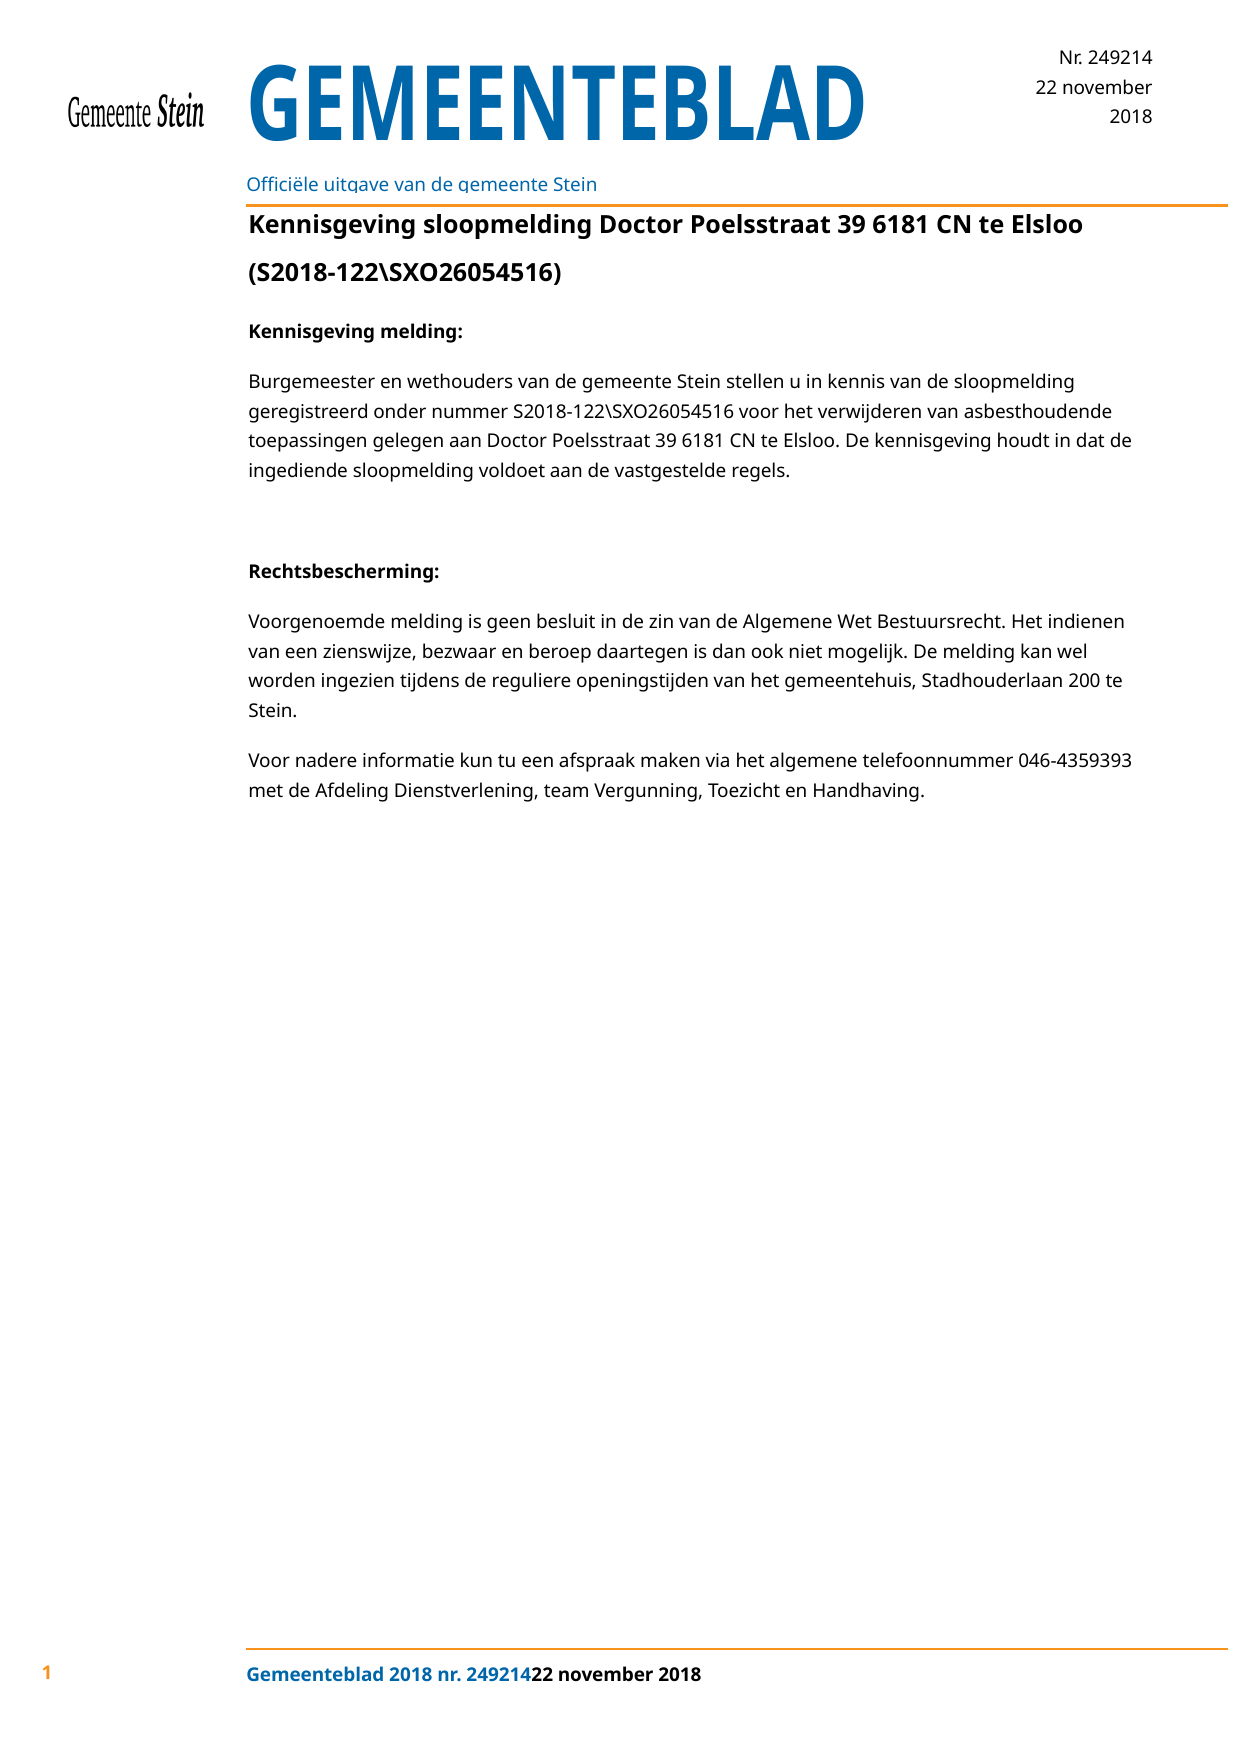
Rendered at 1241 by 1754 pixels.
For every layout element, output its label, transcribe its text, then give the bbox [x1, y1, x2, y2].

text Voorgenoemde melding is geen besluit in de zin van de Algemene Wet Bestuursrecht. Het indienen van een zienswijze, bezwaar en beroep daartegen is dan ook niet mogelijk. De melding kan wel worden ingezien tijdens de reguliere openingstijden van het gemeentehuis, Stadhouderlaan 200 te Stein. [248, 608, 1152, 723]
text Rechtsbescherming: [248, 558, 1152, 584]
text Kennisgeving melding: [248, 318, 1152, 344]
picture [41, 47, 231, 172]
text Burgemeester en wethouders van de gemeente Stein stellen u in kennis van de sloopmelding geregistreerd onder nummer S2018-122\SXO26054516 voor het verwijderen van asbesthoudende toepassingen gelegen aan Doctor Poelsstraat 39 6181 CN te Elsloo. De kennisgeving houdt in dat de ingediende sloopmelding voldoet aan de vastgestelde regels. [248, 368, 1152, 483]
text Voor nadere informatie kun tu een afspraak maken via het algemene telefoonnummer 046-4359393 met de Afdeling Dienstverlening, team Vergunning, Toezicht en Handhaving. [248, 747, 1152, 803]
text Kennisgeving sloopmelding Doctor Poelsstraat 39 6181 CN te Elsloo (S2018-122\SXO26054516) [248, 207, 1152, 288]
